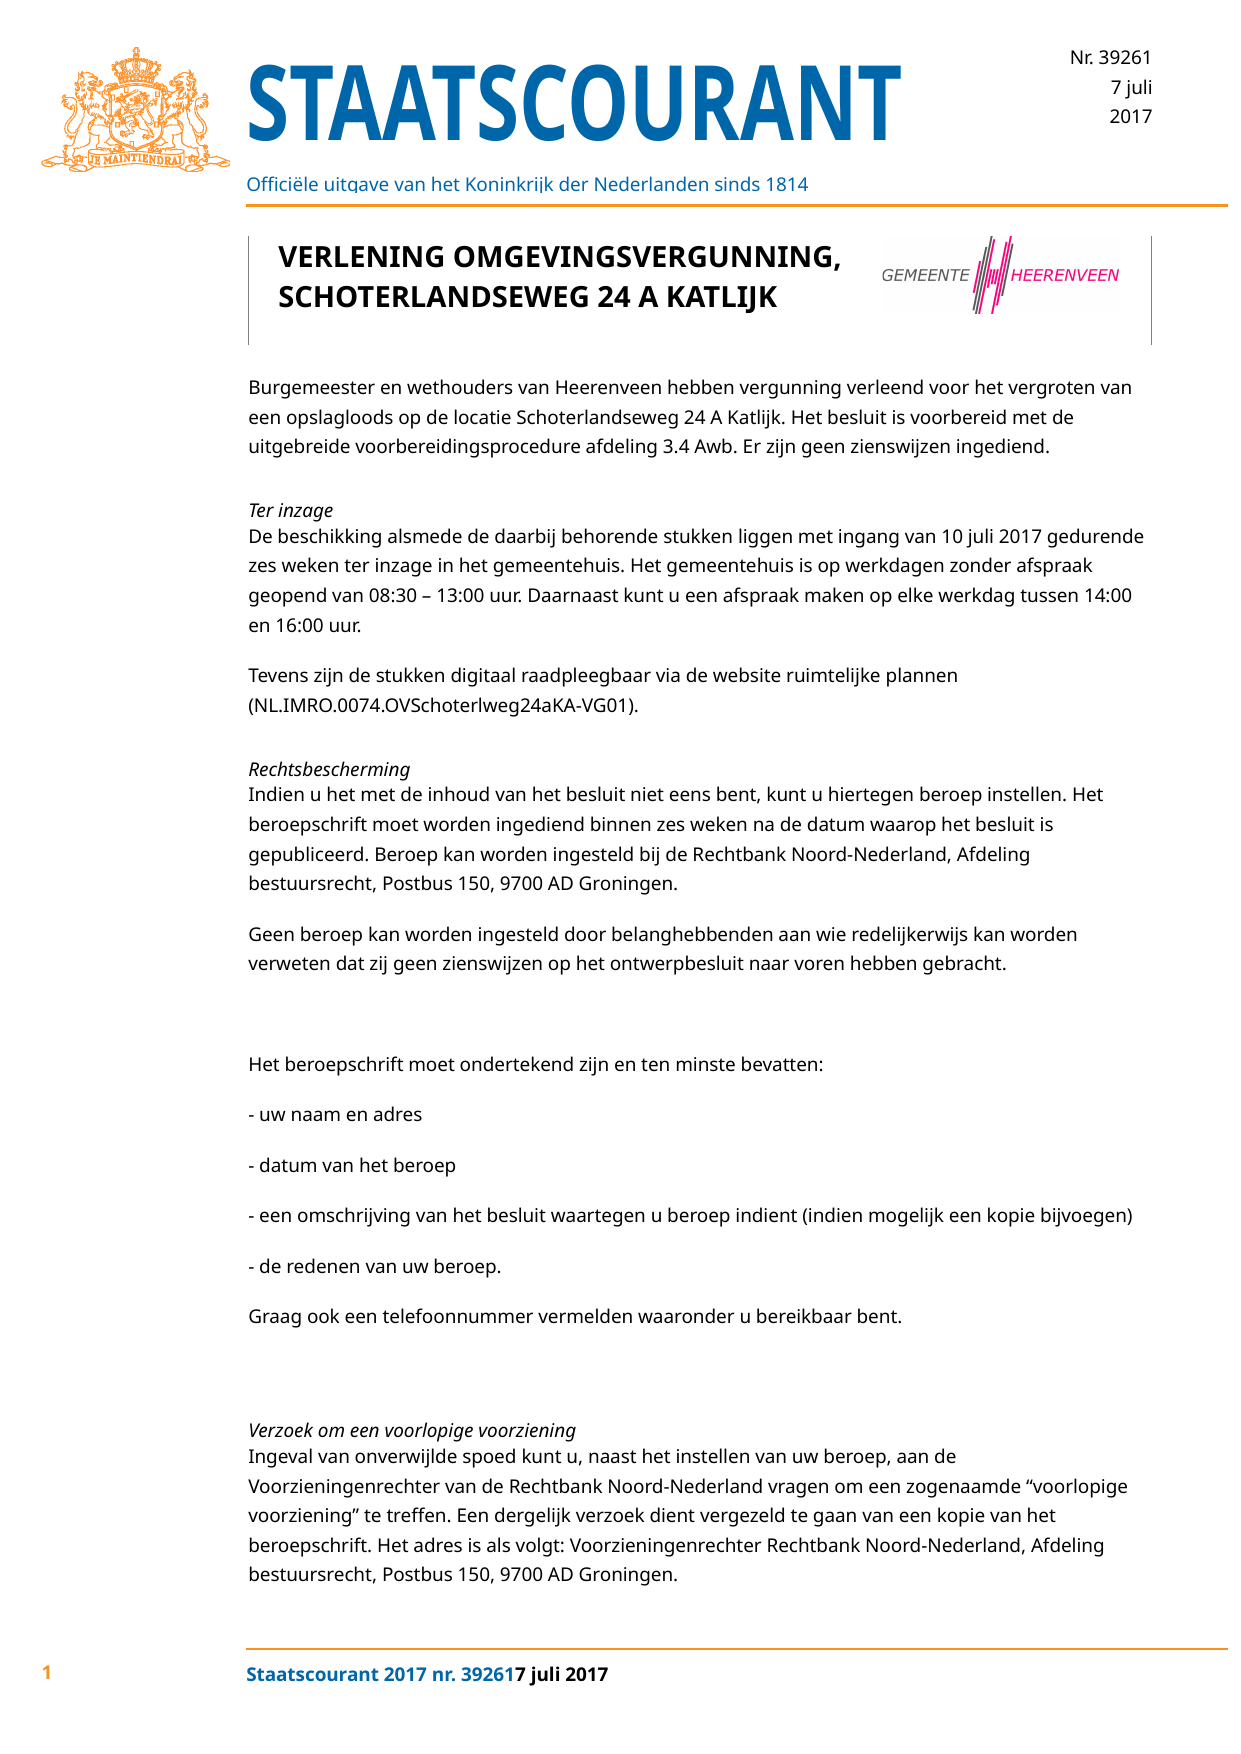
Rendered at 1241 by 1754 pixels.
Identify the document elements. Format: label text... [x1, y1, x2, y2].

text De beschikking alsmede de daarbij behorende stukken liggen met ingang van 10 juli 2017 gedurende zes weken ter inzage in het gemeentehuis. Het gemeentehuis is op werkdagen zonder afspraak geopend van 08:30 – 13:00 uur. Daarnaast kunt u een afspraak maken op elke werkdag tussen 14:00 en 16:00 uur. [248, 523, 1152, 638]
text Indien u het met de inhoud van het besluit niet eens bent, kunt u hiertegen beroep instellen. Het beroepschrift moet worden ingediend binnen zes weken na de datum waarop het besluit is gepubliceerd. Beroep kan worden ingesteld bij de Rechtbank Noord-Nederland, Afdeling bestuursrecht, Postbus 150, 9700 AD Groningen. [248, 782, 1152, 896]
text Geen beroep kan worden ingesteld door belanghebbenden aan wie redelijkerwijs kan worden verweten dat zij geen zienswijzen op het ontwerpbesluit naar voren hebben gebracht. [248, 921, 1152, 976]
text Graag ook een telefoonnummer vermelden waaronder u bereikbaar bent. [248, 1303, 1152, 1329]
text - datum van het beroep [248, 1152, 1152, 1178]
text - uw naam en adres [248, 1102, 1152, 1127]
text Burgemeester en wethouders van Heerenveen hebben vergunning verleend voor het vergroten van een opslagloods op de locatie Schoterlandseweg 24 A Katlijk. Het besluit is voorbereid met de uitgebreide voorbereidingsprocedure afdeling 3.4 Awb. Er zijn geen zienswijzen ingediend. [248, 374, 1152, 459]
text Ingeval van onverwijlde spoed kunt u, naast het instellen van uw beroep, aan de Voorzieningenrechter van de Rechtbank Noord-Nederland vragen om een zogenaamde “voorlopige voorziening” te treffen. Een dergelijk verzoek dient vergezeld te gaan van een kopie van het beroepschrift. Het adres is als volgt: Voorzieningenrechter Rechtbank Noord-Nederland, Afdeling bestuursrecht, Postbus 150, 9700 AD Groningen. [248, 1443, 1152, 1587]
picture [882, 236, 1119, 314]
text Ter inzage [248, 497, 1152, 523]
table_header [850, 236, 1151, 345]
text Tevens zijn de stukken digitaal raadpleegbaar via de website ruimtelijke plannen (NL.IMRO.0074.OVSchoterlweg24aKA-VG01). [248, 662, 1152, 718]
text - een omschrijving van het besluit waartegen u beroep indient (indien mogelijk een kopie bijvoegen) [248, 1202, 1152, 1228]
table_header VERLENING OMGEVINGSVERGUNNING, SCHOTERLANDSEWEG 24 A KATLIJK [249, 236, 850, 345]
picture [41, 47, 231, 172]
text - de redenen van uw beroep. [248, 1253, 1152, 1278]
text Verzoek om een voorlopige voorziening [248, 1418, 1152, 1443]
text Rechtsbescherming [248, 756, 1152, 782]
text Het beroepschrift moet ondertekend zijn en ten minste bevatten: [248, 1051, 1152, 1077]
